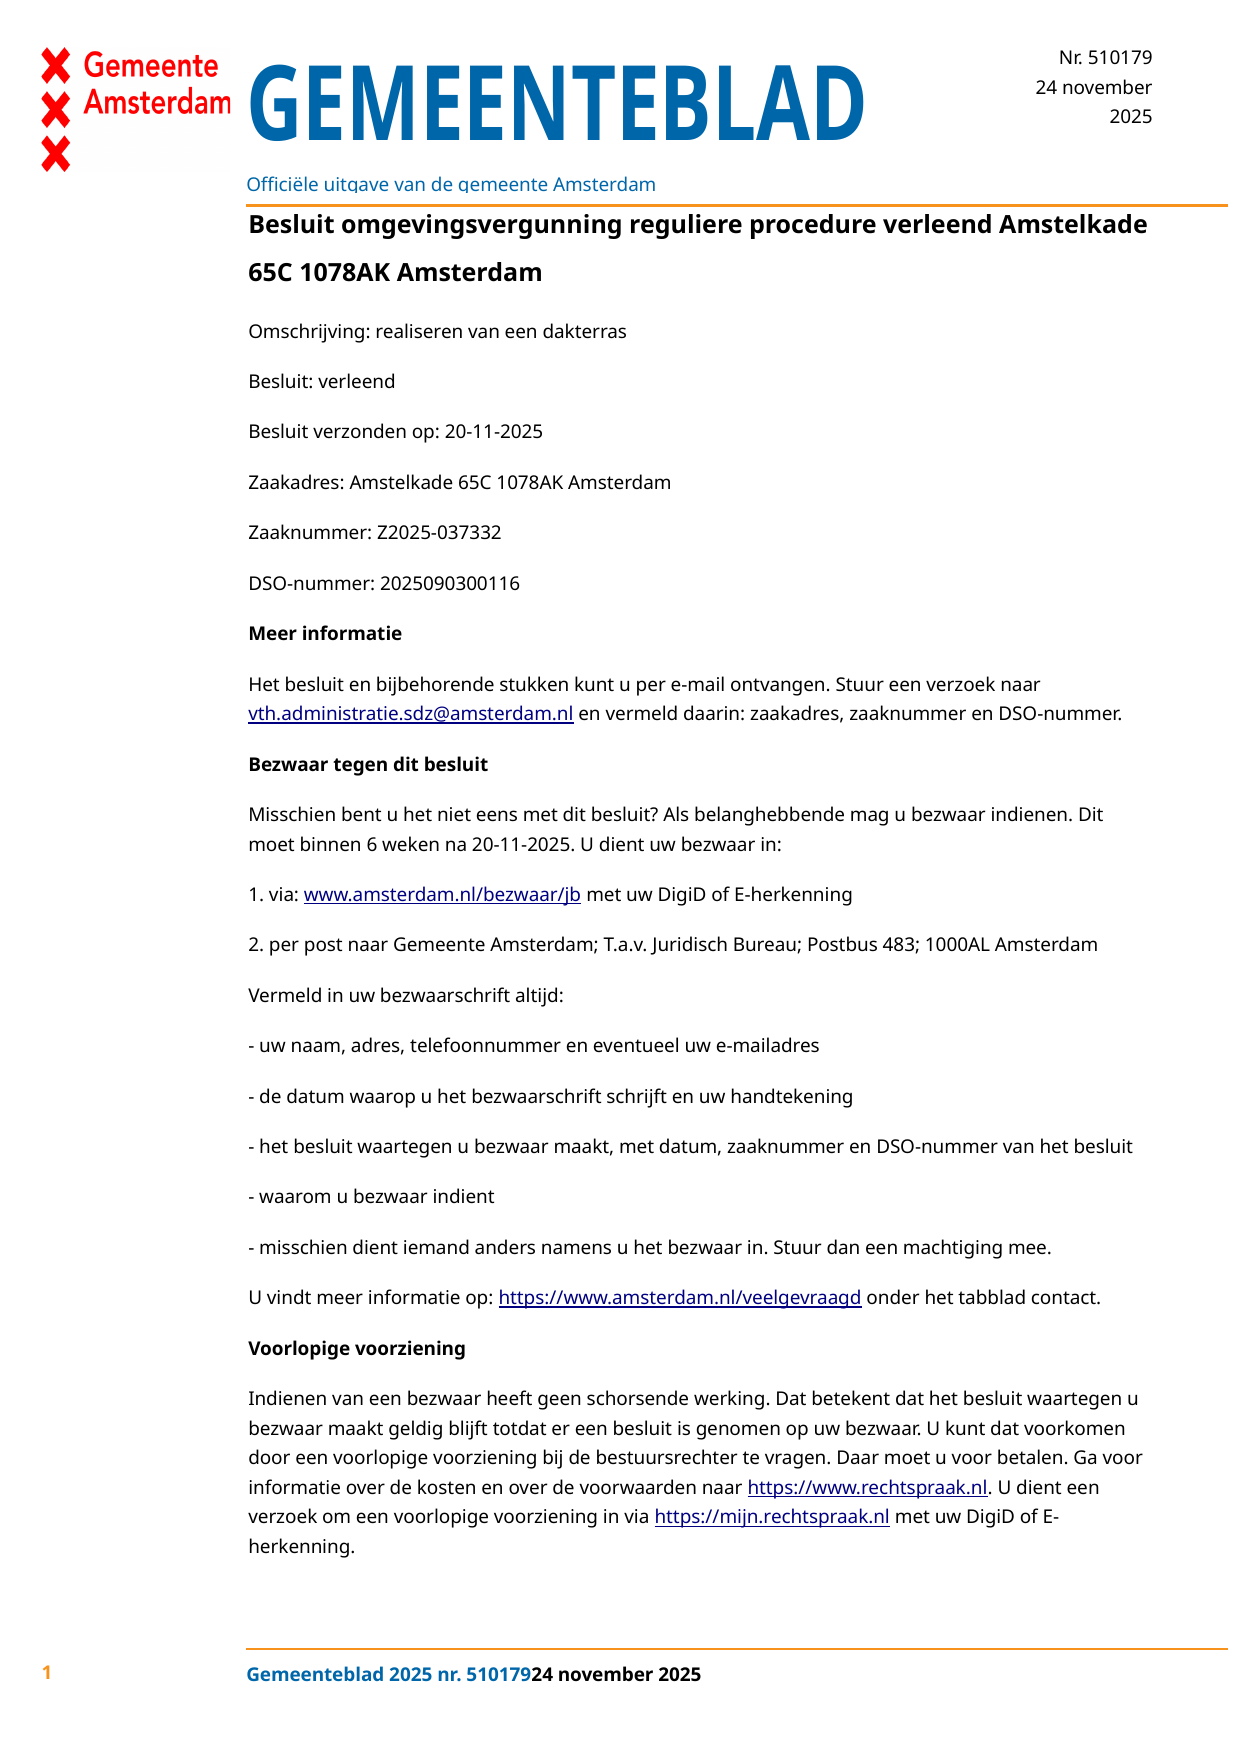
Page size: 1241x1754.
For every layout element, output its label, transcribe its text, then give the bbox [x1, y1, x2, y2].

picture [41, 47, 231, 172]
text Besluit omgevingsvergunning reguliere procedure verleend Amstelkade 65C 1078AK Amsterdam [248, 207, 1152, 288]
text U vindt meer informatie op: https://www.amsterdam.nl/veelgevraagd onder het tabblad contact. [248, 1284, 1152, 1310]
text - de datum waarop u het bezwaarschrift schrijft en uw handtekening [248, 1083, 1152, 1109]
text Het besluit en bijbehorende stukken kunt u per e-mail ontvangen. Stuur een verzoek naar vth.administratie.sdz@amsterdam.nl en vermeld daarin: zaakadres, zaaknummer en DSO-nummer. [248, 671, 1152, 726]
text Zaaknummer: Z2025-037332 [248, 519, 1152, 545]
text Omschrijving: realiseren van een dakterras [248, 318, 1152, 344]
text Zaakadres: Amstelkade 65C 1078AK Amsterdam [248, 469, 1152, 495]
text Voorlopige voorziening [248, 1335, 1152, 1361]
text Vermeld in uw bezwaarschrift altijd: [248, 982, 1152, 1008]
text - uw naam, adres, telefoonnummer en eventueel uw e-mailadres [248, 1032, 1152, 1058]
text Bezwaar tegen dit besluit [248, 751, 1152, 777]
text Indienen van een bezwaar heeft geen schorsende werking. Dat betekent dat het besluit waartegen u bezwaar maakt geldig blijft totdat er een besluit is genomen op uw bezwaar. U kunt dat voorkomen door een voorlopige voorziening bij de bestuursrechter te vragen. Daar moet u voor betalen. Ga voor informatie over de kosten en over de voorwaarden naar https://www.rechtspraak.nl. U dient een verzoek om een voorlopige voorziening in via https://mijn.rechtspraak.nl met uw DigiD of E-herkenning. [248, 1385, 1152, 1559]
text - waarom u bezwaar indient [248, 1184, 1152, 1209]
text Misschien bent u het niet eens met dit besluit? Als belanghebbende mag u bezwaar indienen. Dit moet binnen 6 weken na 20-11-2025. U dient uw bezwaar in: [248, 801, 1152, 857]
text DSO-nummer: 2025090300116 [248, 570, 1152, 596]
text Besluit: verleend [248, 368, 1152, 394]
text 2. per post naar Gemeente Amsterdam; T.a.v. Juridisch Bureau; Postbus 483; 1000AL Amsterdam [248, 932, 1152, 957]
text 1. via: www.amsterdam.nl/bezwaar/jb met uw DigiD of E-herkenning [248, 881, 1152, 907]
text Besluit verzonden op: 20-11-2025 [248, 419, 1152, 444]
text Meer informatie [248, 620, 1152, 646]
text - misschien dient iemand anders namens u het bezwaar in. Stuur dan een machtiging mee. [248, 1234, 1152, 1260]
text - het besluit waartegen u bezwaar maakt, met datum, zaaknummer en DSO-nummer van het besluit [248, 1133, 1152, 1159]
